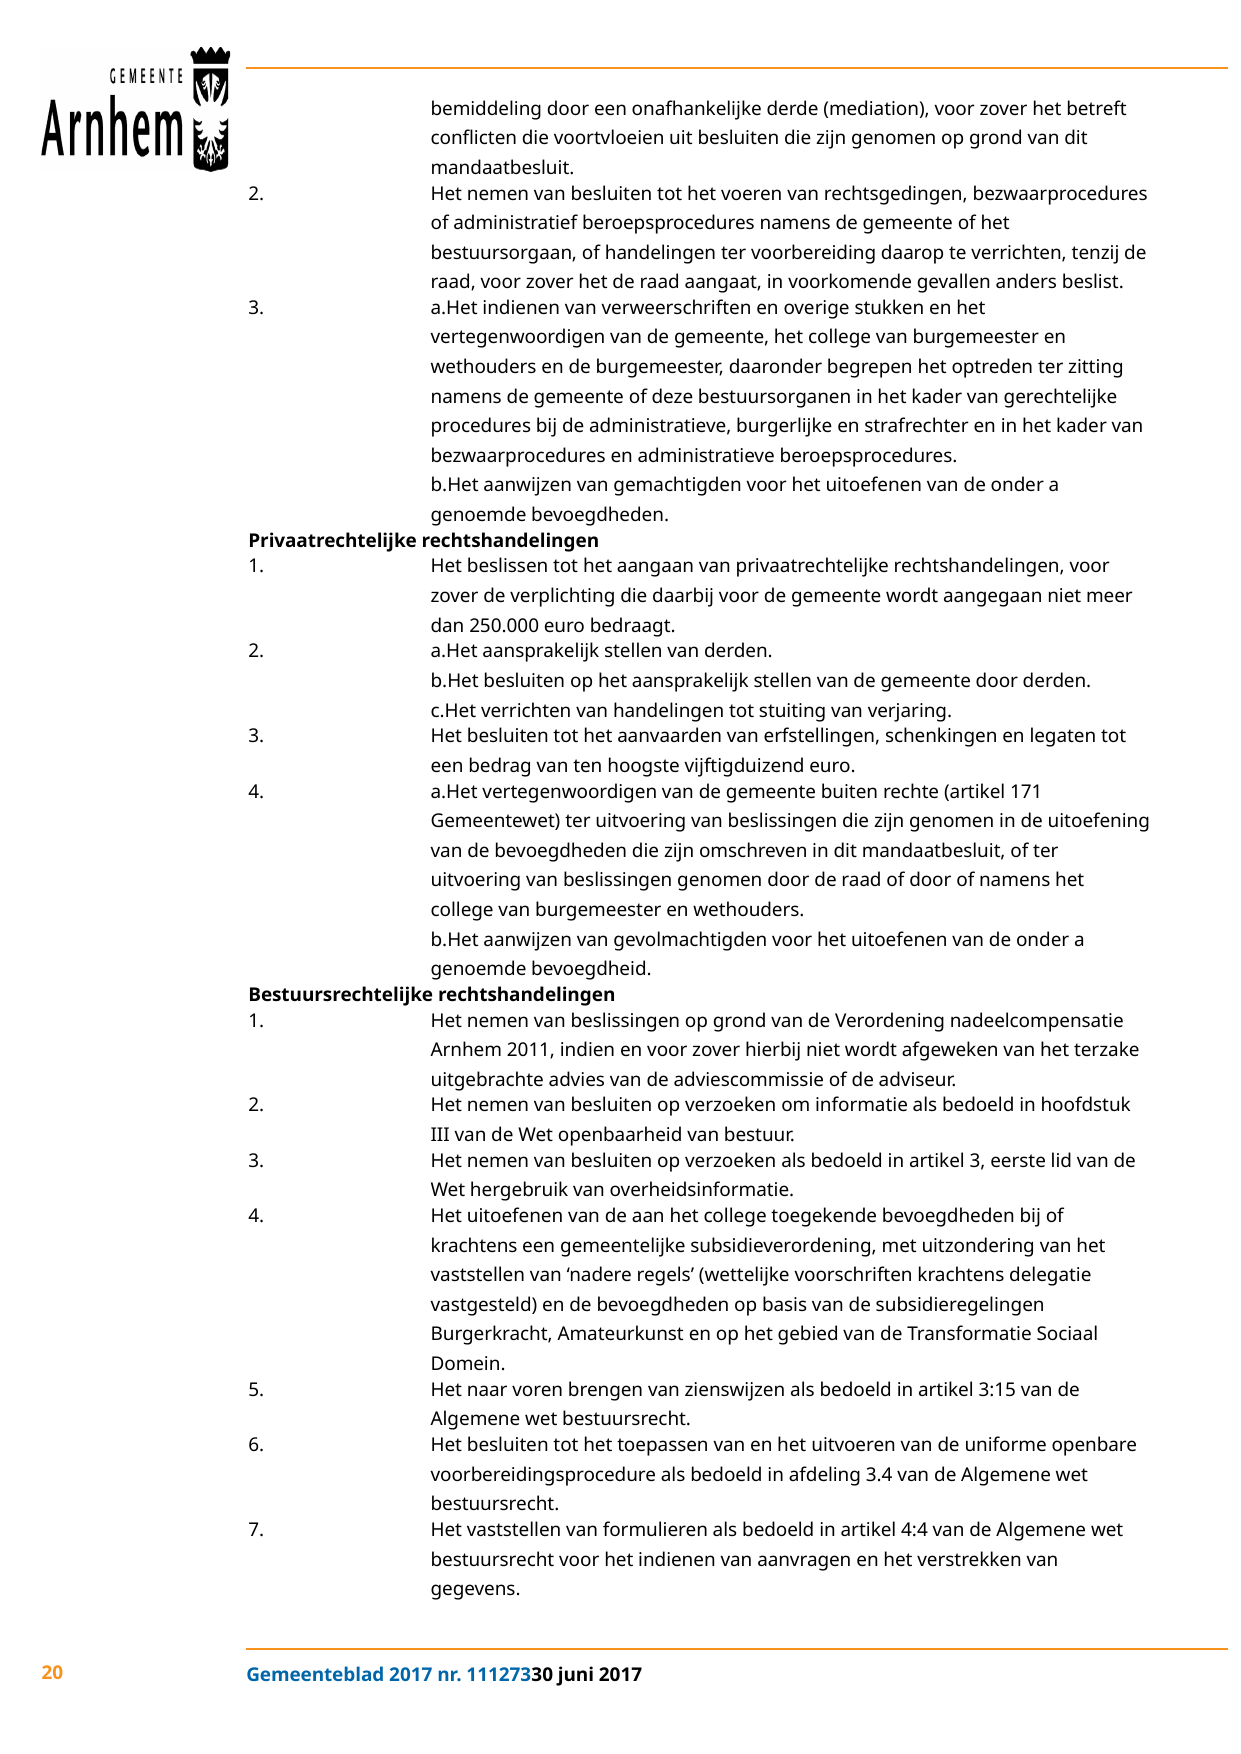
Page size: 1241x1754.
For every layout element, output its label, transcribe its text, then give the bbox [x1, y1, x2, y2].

table_cell Het nemen van besluiten tot het voeren van rechtsgedingen, bezwaarprocedures of administratief beroepsprocedures namens de gemeente of het bestuursorgaan, of handelingen ter voorbereiding daarop te verrichten, tenzij de raad, voor zover het de raad aangaat, in voorkomende gevallen anders beslist. [430, 180, 1152, 294]
table_cell 1. [248, 1007, 430, 1092]
table_cell Het uitoefenen van de aan het college toegekende bevoegdheden bij of krachtens een gemeentelijke subsidieverordening, met uitzondering van het vaststellen van ‘nadere regels’ (wettelijke voorschriften krachtens delegatie vastgesteld) en de bevoegdheden op basis van de subsidieregelingen Burgerkracht, Amateurkunst en op het gebied van de Transformatie Sociaal Domein. [430, 1202, 1152, 1376]
table_cell 2. [248, 1092, 430, 1147]
table_cell 1. [248, 553, 430, 638]
table_cell Het vaststellen van formulieren als bedoeld in artikel 4:4 van de Algemene wet bestuursrecht voor het indienen van aanvragen en het verstrekken van gegevens. [430, 1516, 1152, 1601]
table_cell Het beslissen tot het aangaan van privaatrechtelijke rechtshandelingen, voor zover de verplichting die daarbij voor de gemeente wordt aangegaan niet meer dan 250.000 euro bedraagt. [430, 553, 1152, 638]
table_cell 7. [248, 1516, 430, 1601]
table_cell bemiddeling door een onafhankelijke derde (mediation), voor zover het betreft conflicten die voortvloeien uit besluiten die zijn genomen op grond van dit mandaatbesluit. [430, 95, 1152, 180]
table_cell 4. [248, 1202, 430, 1376]
table_cell 5. [248, 1376, 430, 1431]
table_cell a.Het indienen van verweerschriften en overige stukken en het vertegenwoordigen van de gemeente, het college van burgemeester en wethouders en de burgemeester, daaronder begrepen het optreden ter zitting namens de gemeente of deze bestuursorganen in het kader van gerechtelijke procedures bij de administratieve, burgerlijke en strafrechter en in het kader van bezwaarprocedures en administratieve beroepsprocedures. b.Het aanwijzen van gemachtigden voor het uitoefenen van de onder a genoemde bevoegdheden. [430, 294, 1152, 527]
table_cell [248, 95, 430, 180]
table_cell Het naar voren brengen van zienswijzen als bedoeld in artikel 3:15 van de Algemene wet bestuursrecht. [430, 1376, 1152, 1431]
table_cell a.Het aansprakelijk stellen van derden. b.Het besluiten op het aansprakelijk stellen van de gemeente door derden. c.Het verrichten van handelingen tot stuiting van verjaring. [430, 638, 1152, 722]
table_cell 2. [248, 638, 430, 722]
table_cell Het besluiten tot het toepassen van en het uitvoeren van de uniforme openbare voorbereidingsprocedure als bedoeld in afdeling 3.4 van de Algemene wet bestuursrecht. [430, 1431, 1152, 1516]
table_cell 4. [248, 778, 430, 981]
table_cell a.Het vertegenwoordigen van de gemeente buiten rechte (artikel 171 Gemeentewet) ter uitvoering van beslissingen die zijn genomen in de uitoefening van de bevoegdheden die zijn omschreven in dit mandaatbesluit, of ter uitvoering van beslissingen genomen door de raad of door of namens het college van burgemeester en wethouders. b.Het aanwijzen van gevolmachtigden voor het uitoefenen van de onder a genoemde bevoegdheid. [430, 778, 1152, 981]
table_cell Het nemen van besluiten op verzoeken als bedoeld in artikel 3, eerste lid van de Wet hergebruik van overheidsinformatie. [430, 1147, 1152, 1202]
table_cell Het nemen van besluiten op verzoeken om informatie als bedoeld in hoofdstuk III van de Wet openbaarheid van bestuur. [430, 1092, 1152, 1147]
table_cell 3. [248, 1147, 430, 1202]
table_cell 3. [248, 294, 430, 527]
table_cell 6. [248, 1431, 430, 1516]
picture [41, 47, 231, 172]
table_cell Privaatrechtelijke rechtshandelingen [248, 527, 1152, 553]
table_cell Het besluiten tot het aanvaarden van erfstellingen, schenkingen en legaten tot een bedrag van ten hoogste vijftigduizend euro. [430, 723, 1152, 778]
table_cell 2. [248, 180, 430, 294]
table_cell 3. [248, 723, 430, 778]
table_cell Het nemen van beslissingen op grond van de Verordening nadeelcompensatie Arnhem 2011, indien en voor zover hierbij niet wordt afgeweken van het terzake uitgebrachte advies van de adviescommissie of de adviseur. [430, 1007, 1152, 1092]
table_cell Bestuursrechtelijke rechtshandelingen [248, 981, 1152, 1007]
